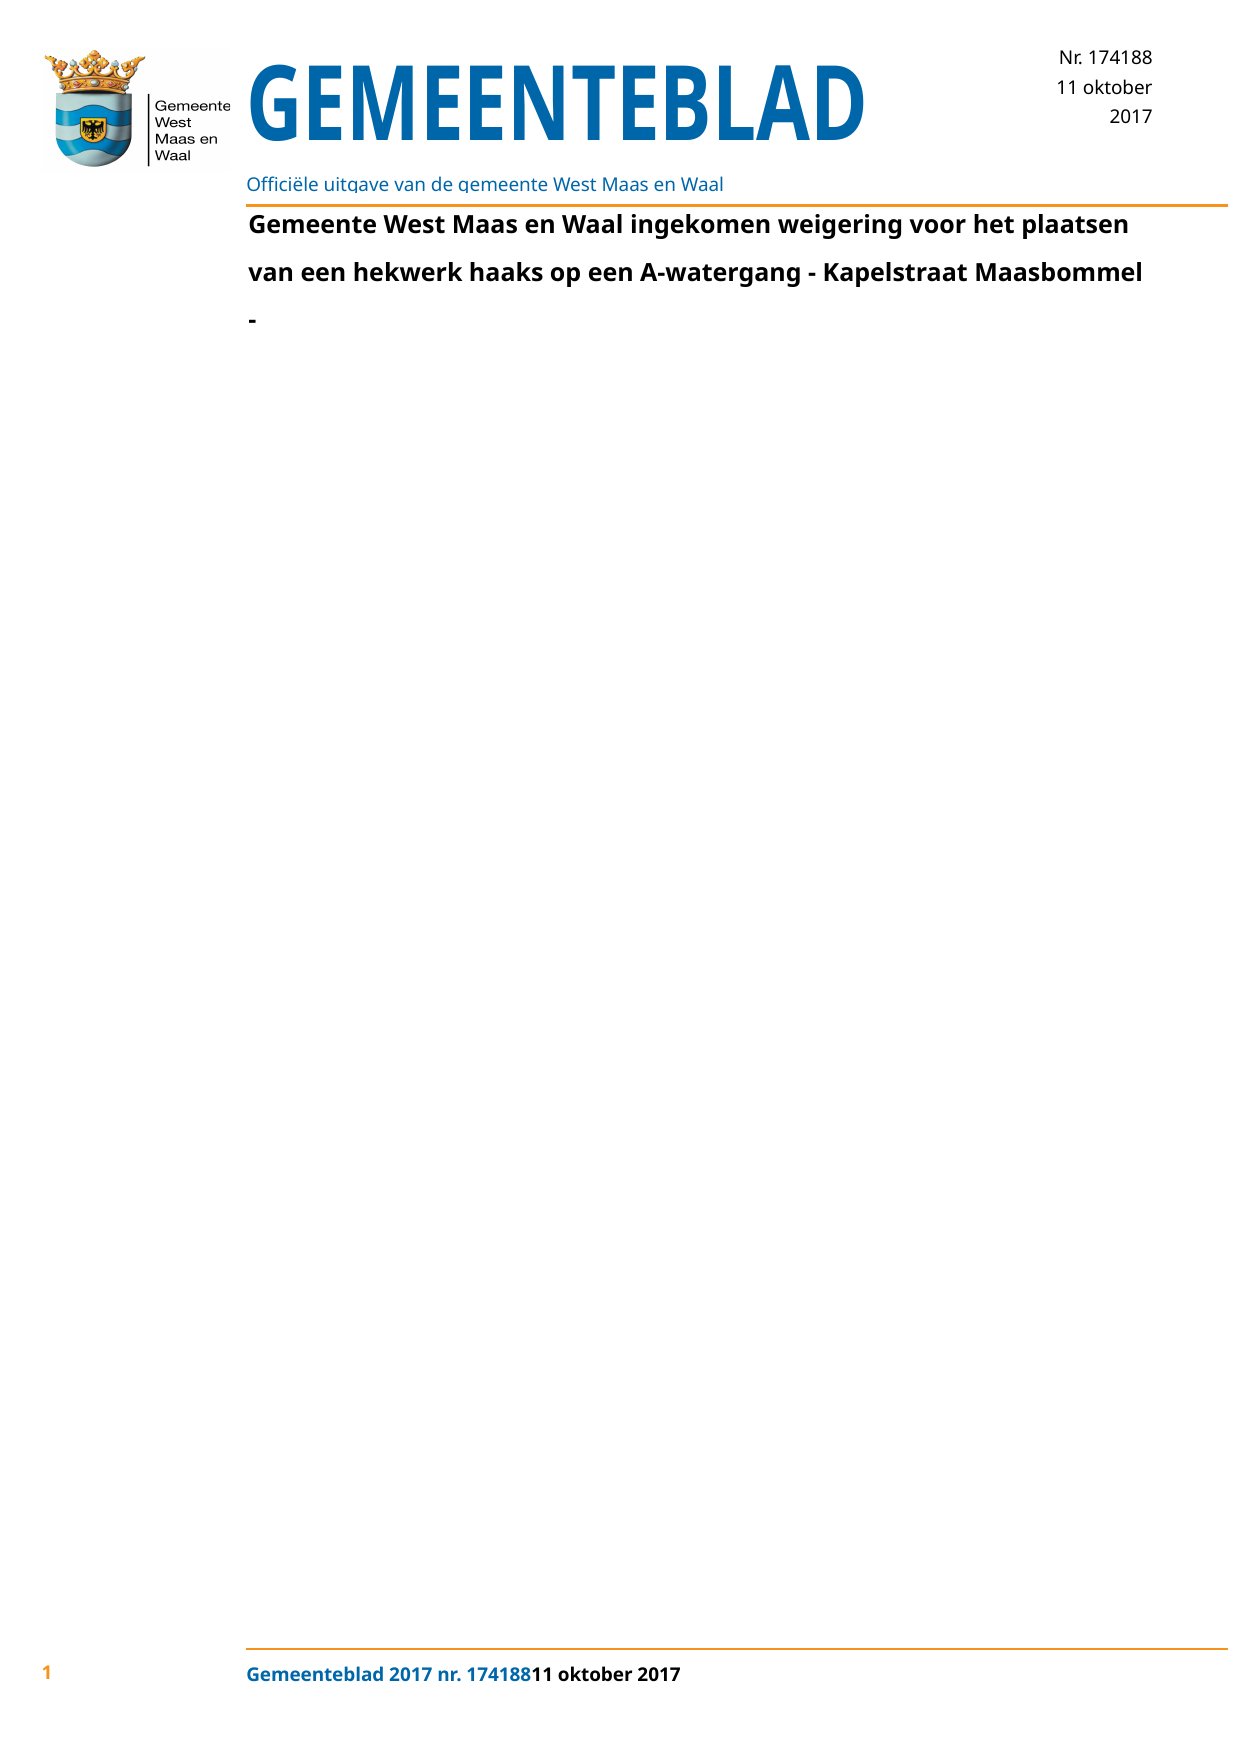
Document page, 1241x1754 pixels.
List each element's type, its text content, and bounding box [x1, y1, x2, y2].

text Gemeente West Maas en Waal ingekomen weigering voor het plaatsen van een hekwerk haaks op een A-watergang - Kapelstraat Maasbommel - [248, 207, 1152, 336]
picture [41, 47, 231, 172]
